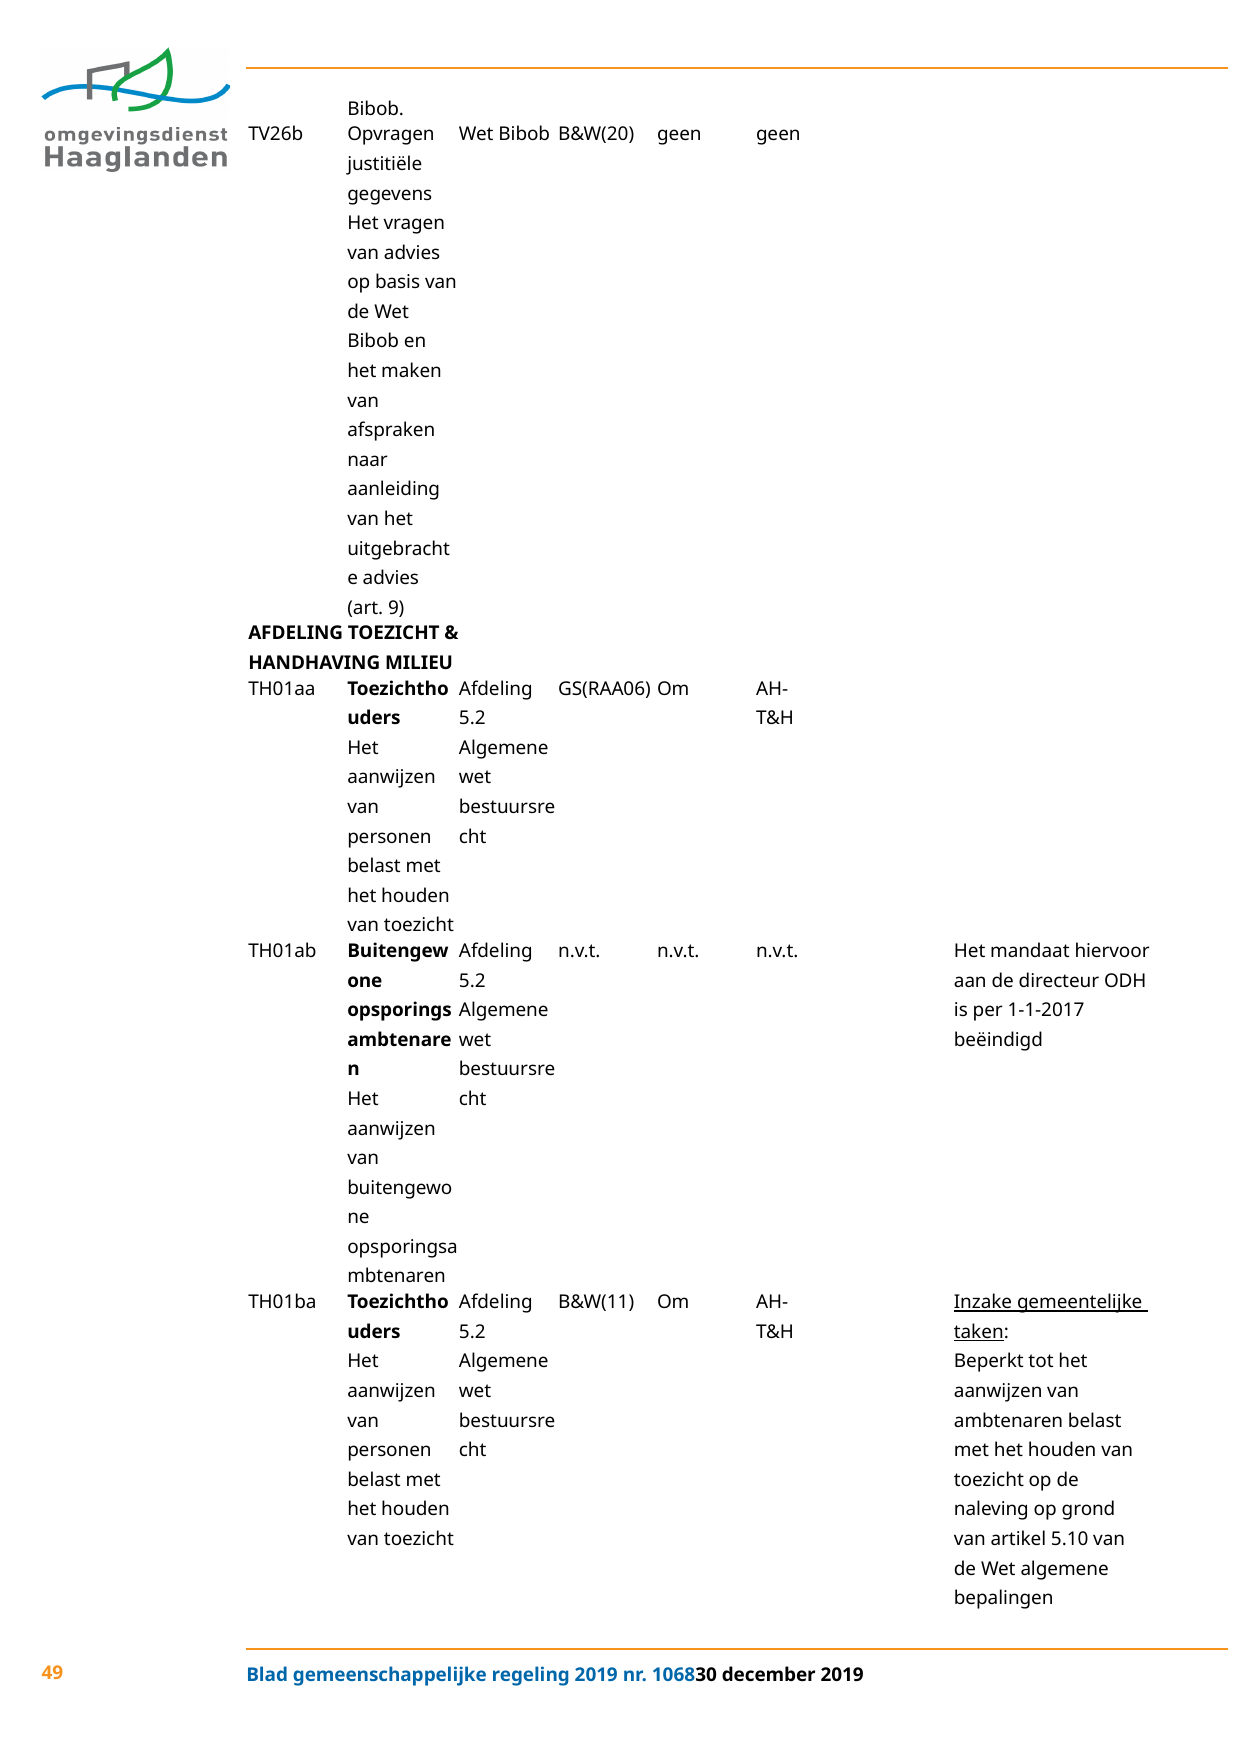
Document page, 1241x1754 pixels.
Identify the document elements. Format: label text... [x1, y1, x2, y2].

table_cell GS(RAA06) [558, 675, 657, 937]
table_cell [756, 620, 855, 675]
table_cell AFDELING TOEZICHT & HANDHAVING MILIEU [248, 620, 459, 675]
table_cell [459, 620, 558, 675]
table_cell geen [657, 121, 756, 619]
table_cell [855, 121, 954, 619]
table_cell [558, 620, 657, 675]
table_cell Toezichthouders Het aanwijzen van personen belast met het houden van toezicht [347, 1289, 459, 1610]
table_cell Wet Bibob [459, 121, 558, 619]
table_cell Inzake gemeentelijke taken: Beperkt tot het aanwijzen van ambtenaren belast met het houden van toezicht op de naleving op grond van artikel 5.10 van de Wet algemene bepalingen [954, 1289, 1152, 1610]
table_cell [248, 95, 347, 121]
table_cell Opvragen justitiële gegevens Het vragen van advies op basis van de Wet Bibob en het maken van afspraken naar aanleiding van het uitgebrachte advies (art. 9) [347, 121, 459, 619]
table_cell B&W(20) [558, 121, 657, 619]
table_cell AH- T&H [756, 675, 855, 937]
table_cell AH- T&H [756, 1289, 855, 1610]
table_cell B&W(11) [558, 1289, 657, 1610]
table_cell [855, 675, 954, 937]
table_cell Afdeling 5.2 Algemene wet bestuursrecht [459, 937, 558, 1288]
table_cell n.v.t. [558, 937, 657, 1288]
table_cell Toezichthouders Het aanwijzen van personen belast met het houden van toezicht [347, 675, 459, 937]
table_cell Om [657, 675, 756, 937]
table_cell [558, 95, 657, 121]
table_cell [855, 1289, 954, 1610]
table_cell [657, 95, 756, 121]
table_cell [855, 620, 954, 675]
table_cell TV26b [248, 121, 347, 619]
table_cell [657, 620, 756, 675]
table_cell Bibob. [347, 95, 459, 121]
table_cell Het mandaat hiervoor aan de directeur ODH is per 1-1-2017 beëindigd [954, 937, 1152, 1288]
table_cell [954, 121, 1152, 619]
table_cell [756, 95, 855, 121]
table_cell [954, 620, 1152, 675]
table_cell Afdeling 5.2 Algemene wet bestuursrecht [459, 1289, 558, 1610]
table_cell TH01aa [248, 675, 347, 937]
table_cell TH01ab [248, 937, 347, 1288]
table_cell [954, 675, 1152, 937]
table_cell Afdeling 5.2 Algemene wet bestuursrecht [459, 675, 558, 937]
picture [41, 47, 231, 172]
table_cell [459, 95, 558, 121]
table_cell [855, 937, 954, 1288]
table_cell Buitengewone opsporingsambtenaren Het aanwijzen van buitengewone opsporingsambtenaren [347, 937, 459, 1288]
table_cell n.v.t. [657, 937, 756, 1288]
table_cell n.v.t. [756, 937, 855, 1288]
table_cell TH01ba [248, 1289, 347, 1610]
table_cell Om [657, 1289, 756, 1610]
table_cell geen [756, 121, 855, 619]
